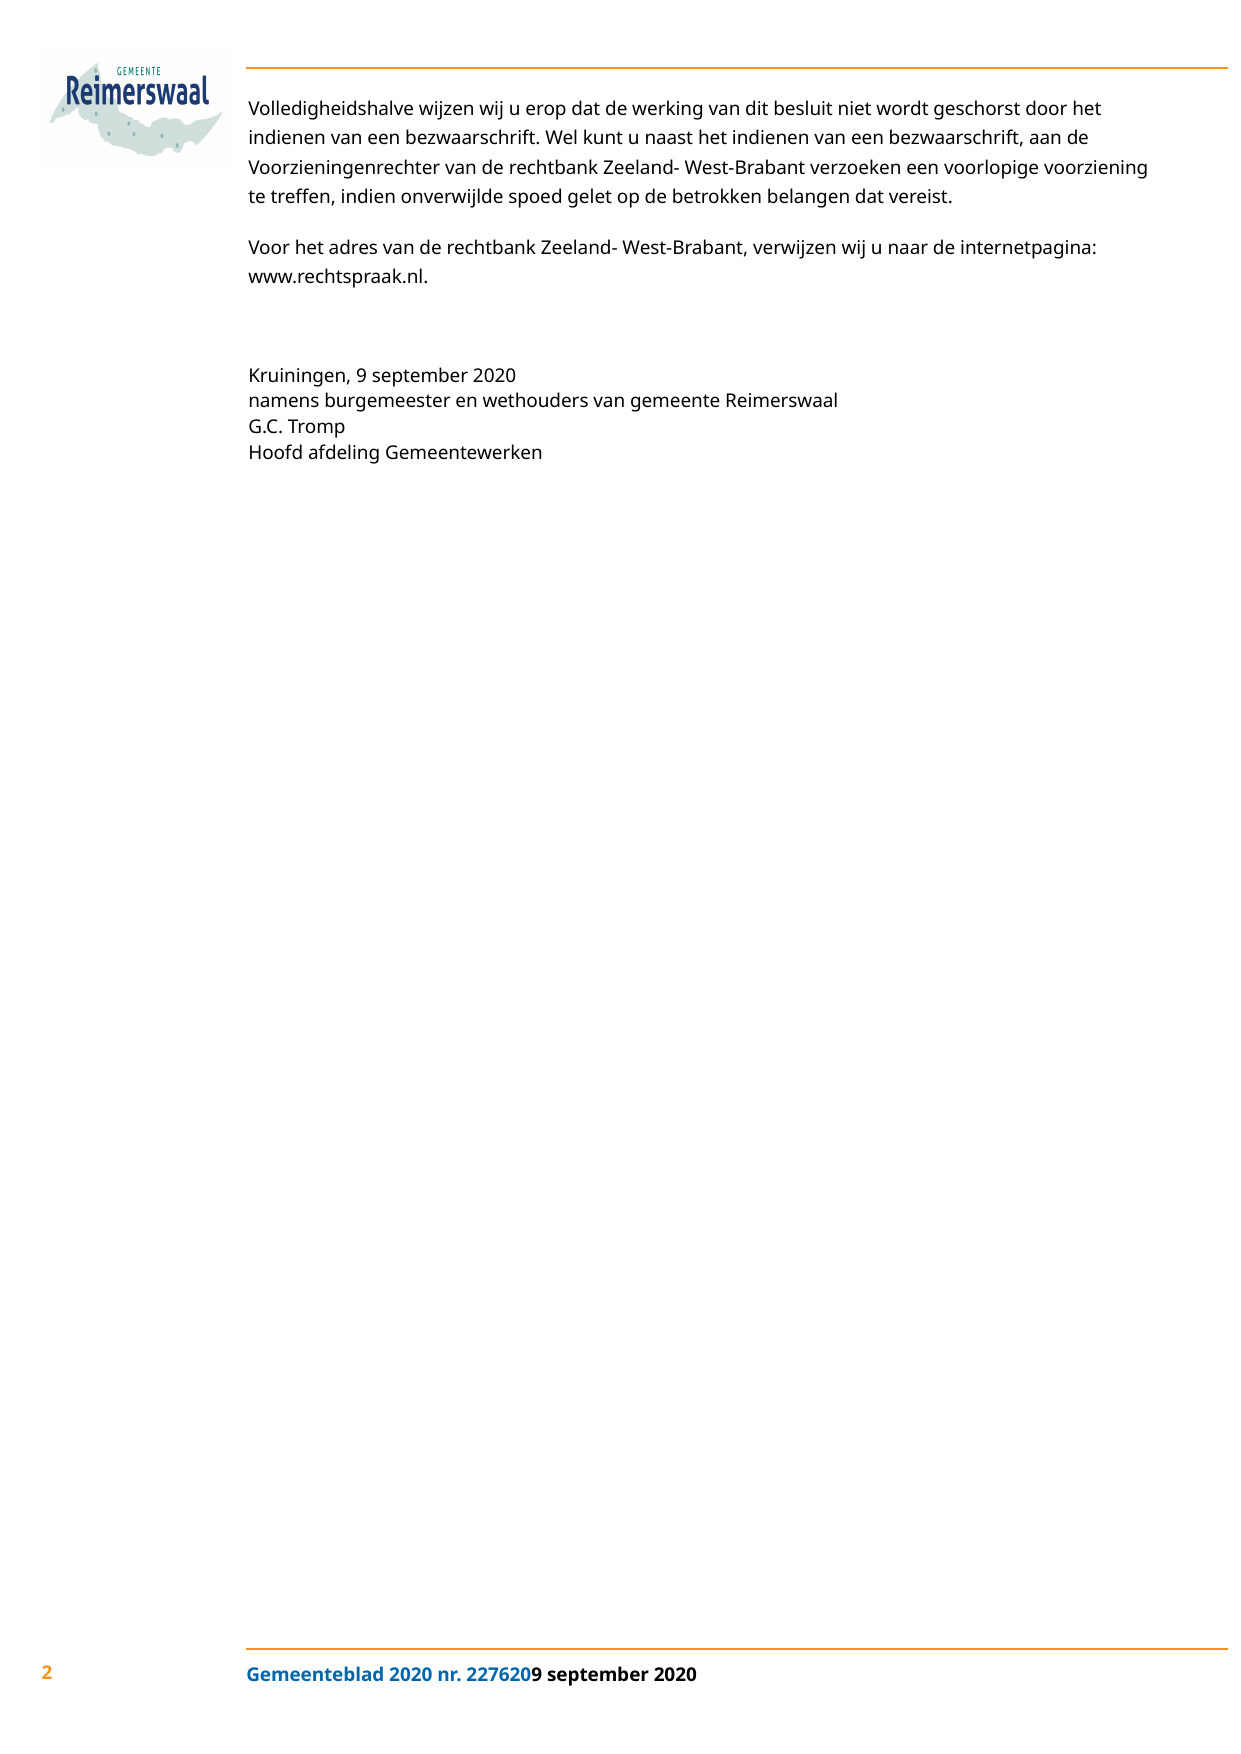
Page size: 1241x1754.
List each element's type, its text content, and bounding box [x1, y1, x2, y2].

picture [41, 47, 231, 172]
text Kruiningen, 9 september 2020 [248, 362, 1152, 387]
text Hoofd afdeling Gemeentewerken [248, 439, 1152, 465]
text namens burgemeester en wethouders van gemeente Reimerswaal [248, 387, 1152, 413]
text G.C. Tromp [248, 413, 1152, 439]
text Volledigheidshalve wijzen wij u erop dat de werking van dit besluit niet wordt geschorst door het indienen van een bezwaarschrift. Wel kunt u naast het indienen van een bezwaarschrift, aan de Voorzieningenrechter van de rechtbank Zeeland- West-Brabant verzoeken een voorlopige voorziening te treffen, indien onverwijlde spoed gelet op de betrokken belangen dat vereist. [248, 95, 1152, 209]
text Voor het adres van de rechtbank Zeeland- West-Brabant, verwijzen wij u naar de internetpagina: www.rechtspraak.nl. [248, 234, 1152, 289]
